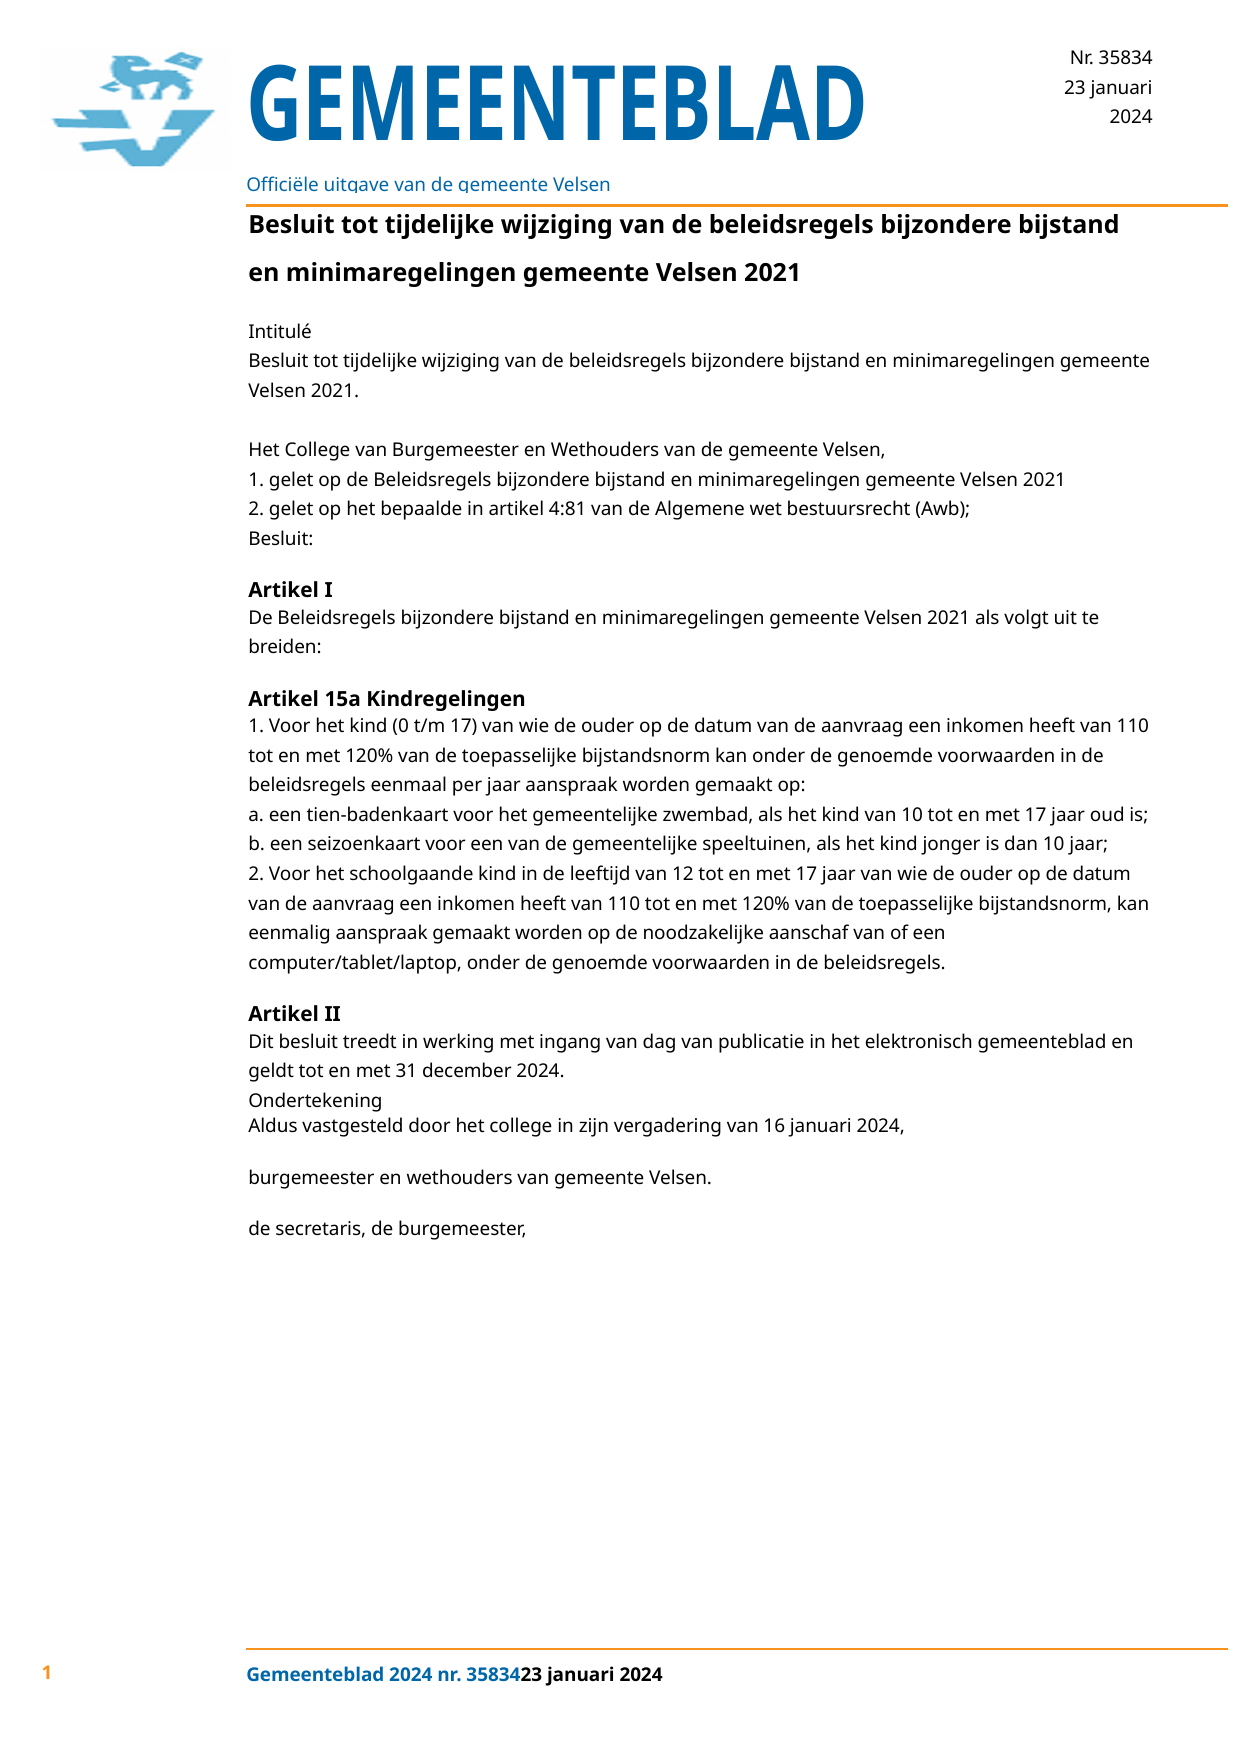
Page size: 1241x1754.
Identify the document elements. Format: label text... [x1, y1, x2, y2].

text Artikel II [248, 999, 1152, 1028]
text a. een tien-badenkaart voor het gemeentelijke zwembad, als het kind van 10 tot en met 17 jaar oud is; [248, 801, 1152, 827]
text de secretaris, de burgemeester, [248, 1216, 1152, 1241]
text De Beleidsregels bijzondere bijstand en minimaregelingen gemeente Velsen 2021 als volgt uit te breiden: [248, 604, 1152, 659]
text 2. gelet op het bepaalde in artikel 4:81 van de Algemene wet bestuursrecht (Awb); [248, 495, 1152, 521]
text burgemeester en wethouders van gemeente Velsen. [248, 1164, 1152, 1190]
text 2. Voor het schoolgaande kind in de leeftijd van 12 tot en met 17 jaar van wie de ouder op de datum van de aanvraag een inkomen heeft van 110 tot en met 120% van de toepasselijke bijstandsnorm, kan eenmalig aanspraak gemaakt worden op de noodzakelijke aanschaf van of een computer/tablet/laptop, onder de genoemde voorwaarden in de beleidsregels. [248, 860, 1152, 975]
text Besluit tot tijdelijke wijziging van de beleidsregels bijzondere bijstand en minimaregelingen gemeente Velsen 2021 [248, 207, 1152, 288]
text Ondertekening [248, 1087, 1152, 1113]
text Het College van Burgemeester en Wethouders van de gemeente Velsen, [248, 436, 1152, 462]
text 1. Voor het kind (0 t/m 17) van wie de ouder op de datum van de aanvraag een inkomen heeft van 110 tot en met 120% van de toepasselijke bijstandsnorm kan onder de genoemde voorwaarden in de beleidsregels eenmaal per jaar aanspraak worden gemaakt op: [248, 712, 1152, 797]
text b. een seizoenkaart voor een van de gemeentelijke speeltuinen, als het kind jonger is dan 10 jaar; [248, 831, 1152, 856]
text Intitulé [248, 318, 1152, 344]
picture [41, 47, 231, 172]
text Artikel I [248, 575, 1152, 604]
text Dit besluit treedt in werking met ingang van dag van publicatie in het elektronisch gemeenteblad en geldt tot en met 31 december 2024. [248, 1028, 1152, 1083]
text Aldus vastgesteld door het college in zijn vergadering van 16 januari 2024, [248, 1113, 1152, 1138]
text Besluit: [248, 525, 1152, 551]
text Besluit tot tijdelijke wijziging van de beleidsregels bijzondere bijstand en minimaregelingen gemeente Velsen 2021. [248, 347, 1152, 403]
text Artikel 15a Kindregelingen [248, 684, 1152, 712]
text 1. gelet op de Beleidsregels bijzondere bijstand en minimaregelingen gemeente Velsen 2021 [248, 466, 1152, 492]
